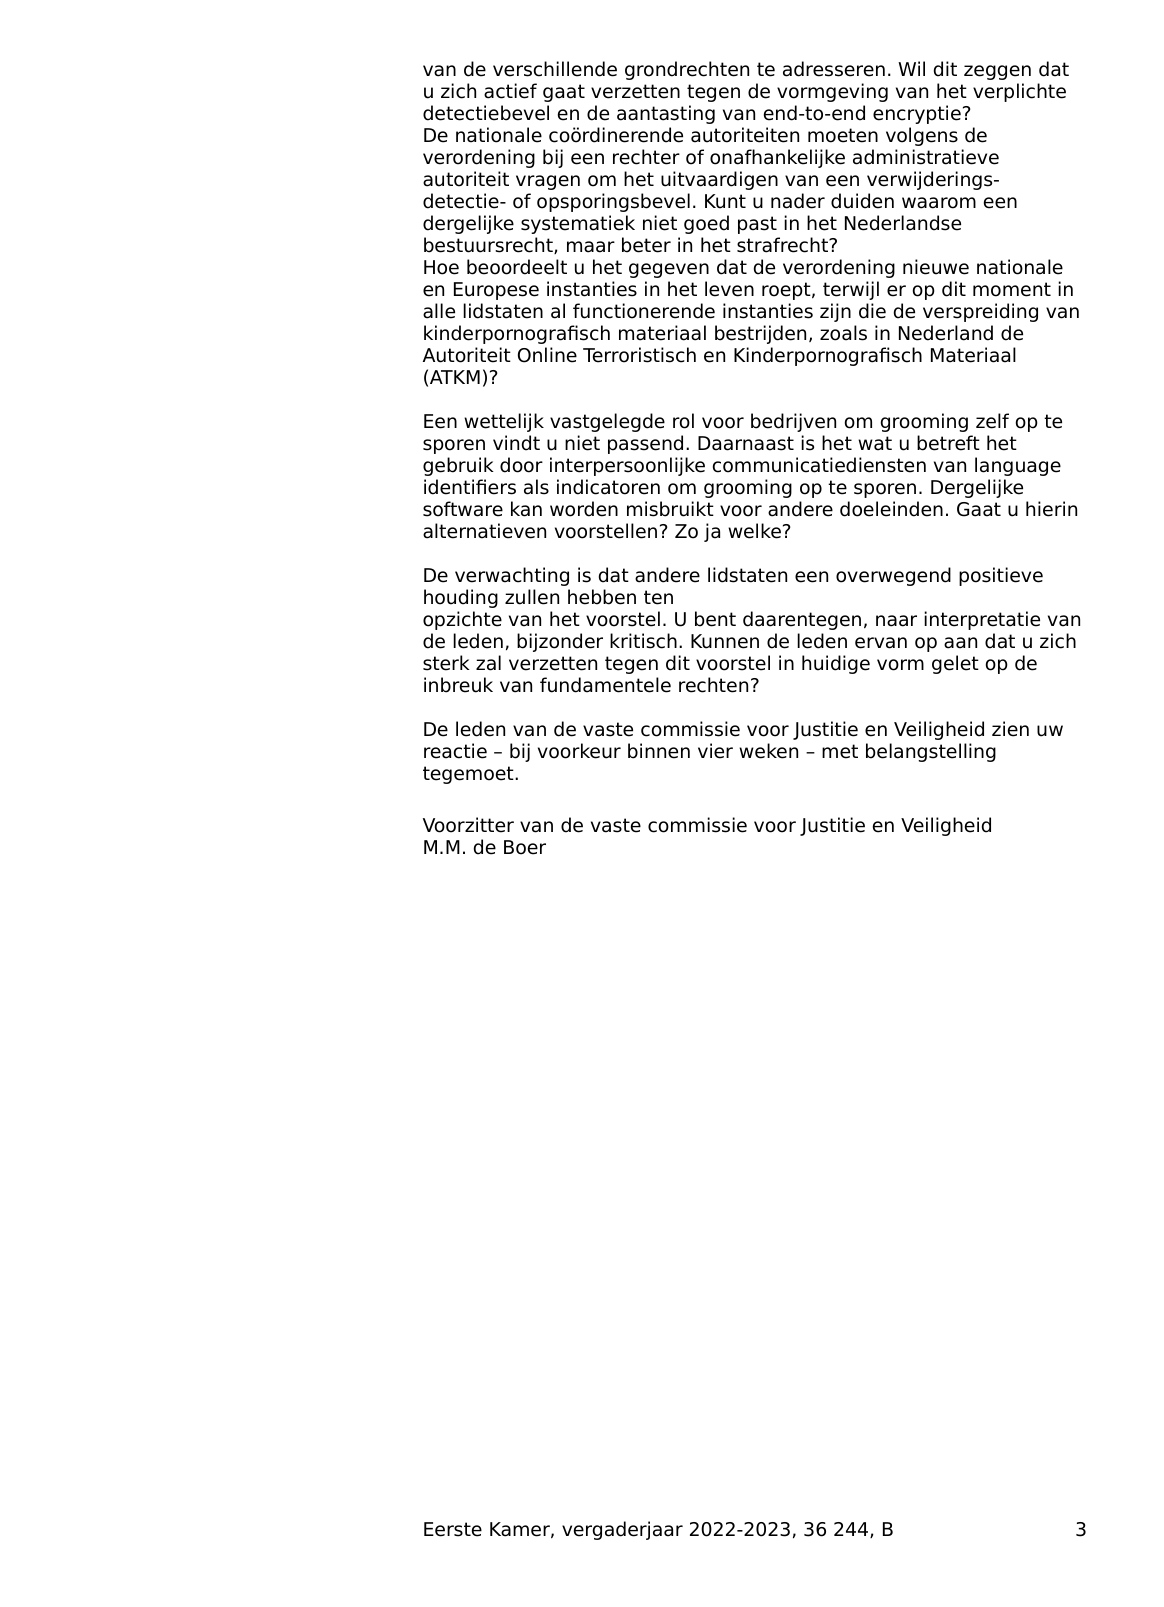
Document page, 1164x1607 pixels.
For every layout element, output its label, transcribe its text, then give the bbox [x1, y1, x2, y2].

text van de verschillende grondrechten te adresseren. Wil dit zeggen dat u zich actief gaat verzetten tegen de vormgeving van het verplichte detectiebevel en de aantasting van end-to-end encryptie? [422, 59, 1087, 125]
text Een wettelijk vastgelegde rol voor bedrijven om grooming zelf op te sporen vindt u niet passend. Daarnaast is het wat u betreft het gebruik door interpersoonlijke communicatiediensten van language identifiers als indicatoren om grooming op te sporen. Dergelijke software kan worden misbruikt voor andere doeleinden. Gaat u hierin alternatieven voorstellen? Zo ja welke? [422, 411, 1087, 543]
text opzichte van het voorstel. U bent daarentegen, naar interpretatie van de leden, bijzonder kritisch. Kunnen de leden ervan op aan dat u zich sterk zal verzetten tegen dit voorstel in huidige vorm gelet op de inbreuk van fundamentele rechten? [422, 609, 1087, 697]
text Voorzitter van de vaste commissie voor Justitie en Veiligheid M.M. de Boer [422, 815, 1087, 859]
text De leden van de vaste commissie voor Justitie en Veiligheid zien uw reactie – bij voorkeur binnen vier weken – met belangstelling tegemoet. [422, 719, 1087, 785]
text De nationale coördinerende autoriteiten moeten volgens de verordening bij een rechter of onafhankelijke administratieve autoriteit vragen om het uitvaardigen van een verwijderings- detectie- of opsporingsbevel. Kunt u nader duiden waarom een dergelijke systematiek niet goed past in het Nederlandse bestuursrecht, maar beter in het strafrecht? [422, 125, 1087, 257]
text Hoe beoordeelt u het gegeven dat de verordening nieuwe nationale en Europese instanties in het leven roept, terwijl er op dit moment in alle lidstaten al functionerende instanties zijn die de verspreiding van kinderpornografisch materiaal bestrijden, zoals in Nederland de Autoriteit Online Terroristisch en Kinderpornografisch Materiaal (ATKM)? [422, 257, 1087, 389]
text De verwachting is dat andere lidstaten een overwegend positieve houding zullen hebben ten [422, 565, 1087, 609]
